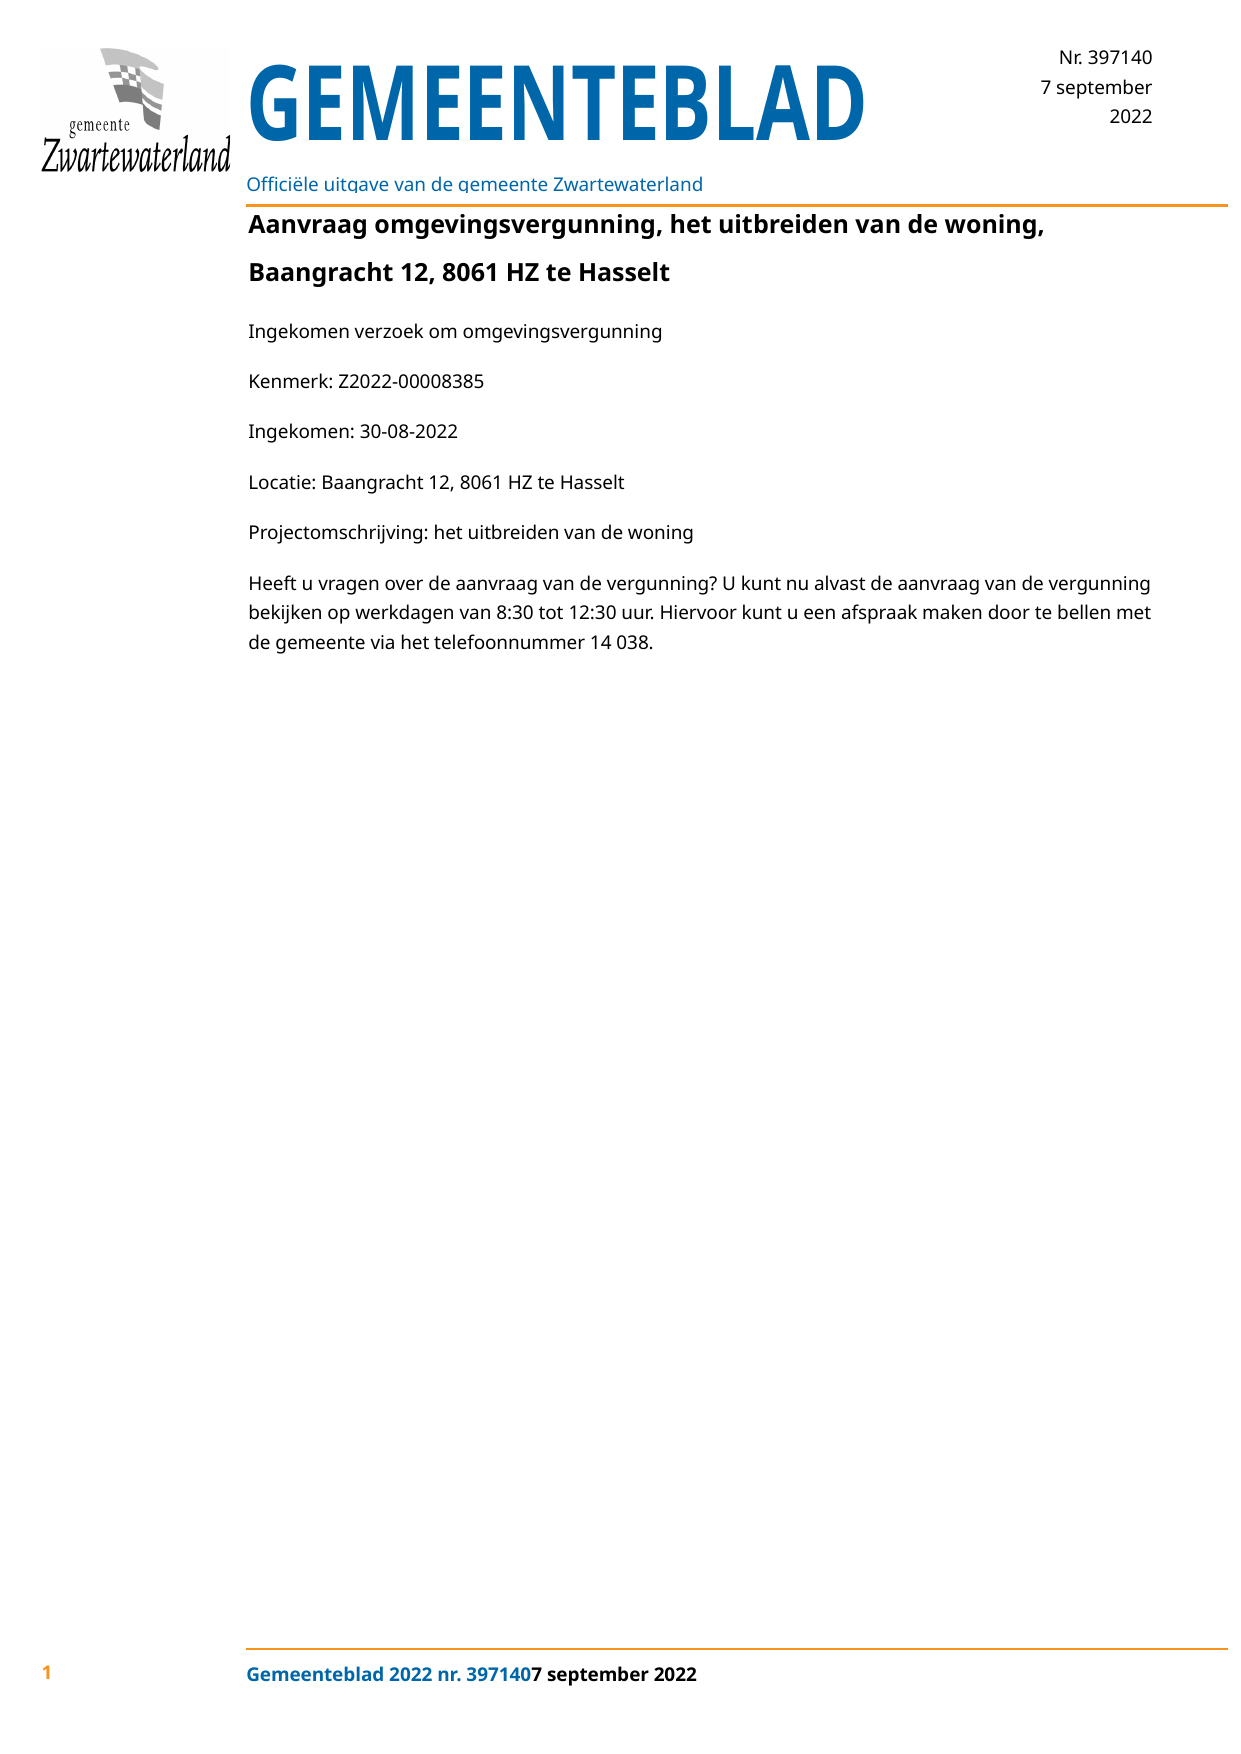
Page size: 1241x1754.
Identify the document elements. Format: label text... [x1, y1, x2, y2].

text Heeft u vragen over de aanvraag van de vergunning? U kunt nu alvast de aanvraag van de vergunning bekijken op werkdagen van 8:30 tot 12:30 uur. Hiervoor kunt u een afspraak maken door te bellen met de gemeente via het telefoonnummer 14 038. [248, 570, 1152, 655]
text Locatie: Baangracht 12, 8061 HZ te Hasselt [248, 469, 1152, 495]
picture [41, 47, 231, 172]
text Ingekomen verzoek om omgevingsvergunning [248, 318, 1152, 344]
text Kenmerk: Z2022-00008385 [248, 368, 1152, 394]
text Projectomschrijving: het uitbreiden van de woning [248, 519, 1152, 545]
text Aanvraag omgevingsvergunning, het uitbreiden van de woning, Baangracht 12, 8061 HZ te Hasselt [248, 207, 1152, 288]
text Ingekomen: 30-08-2022 [248, 419, 1152, 444]
